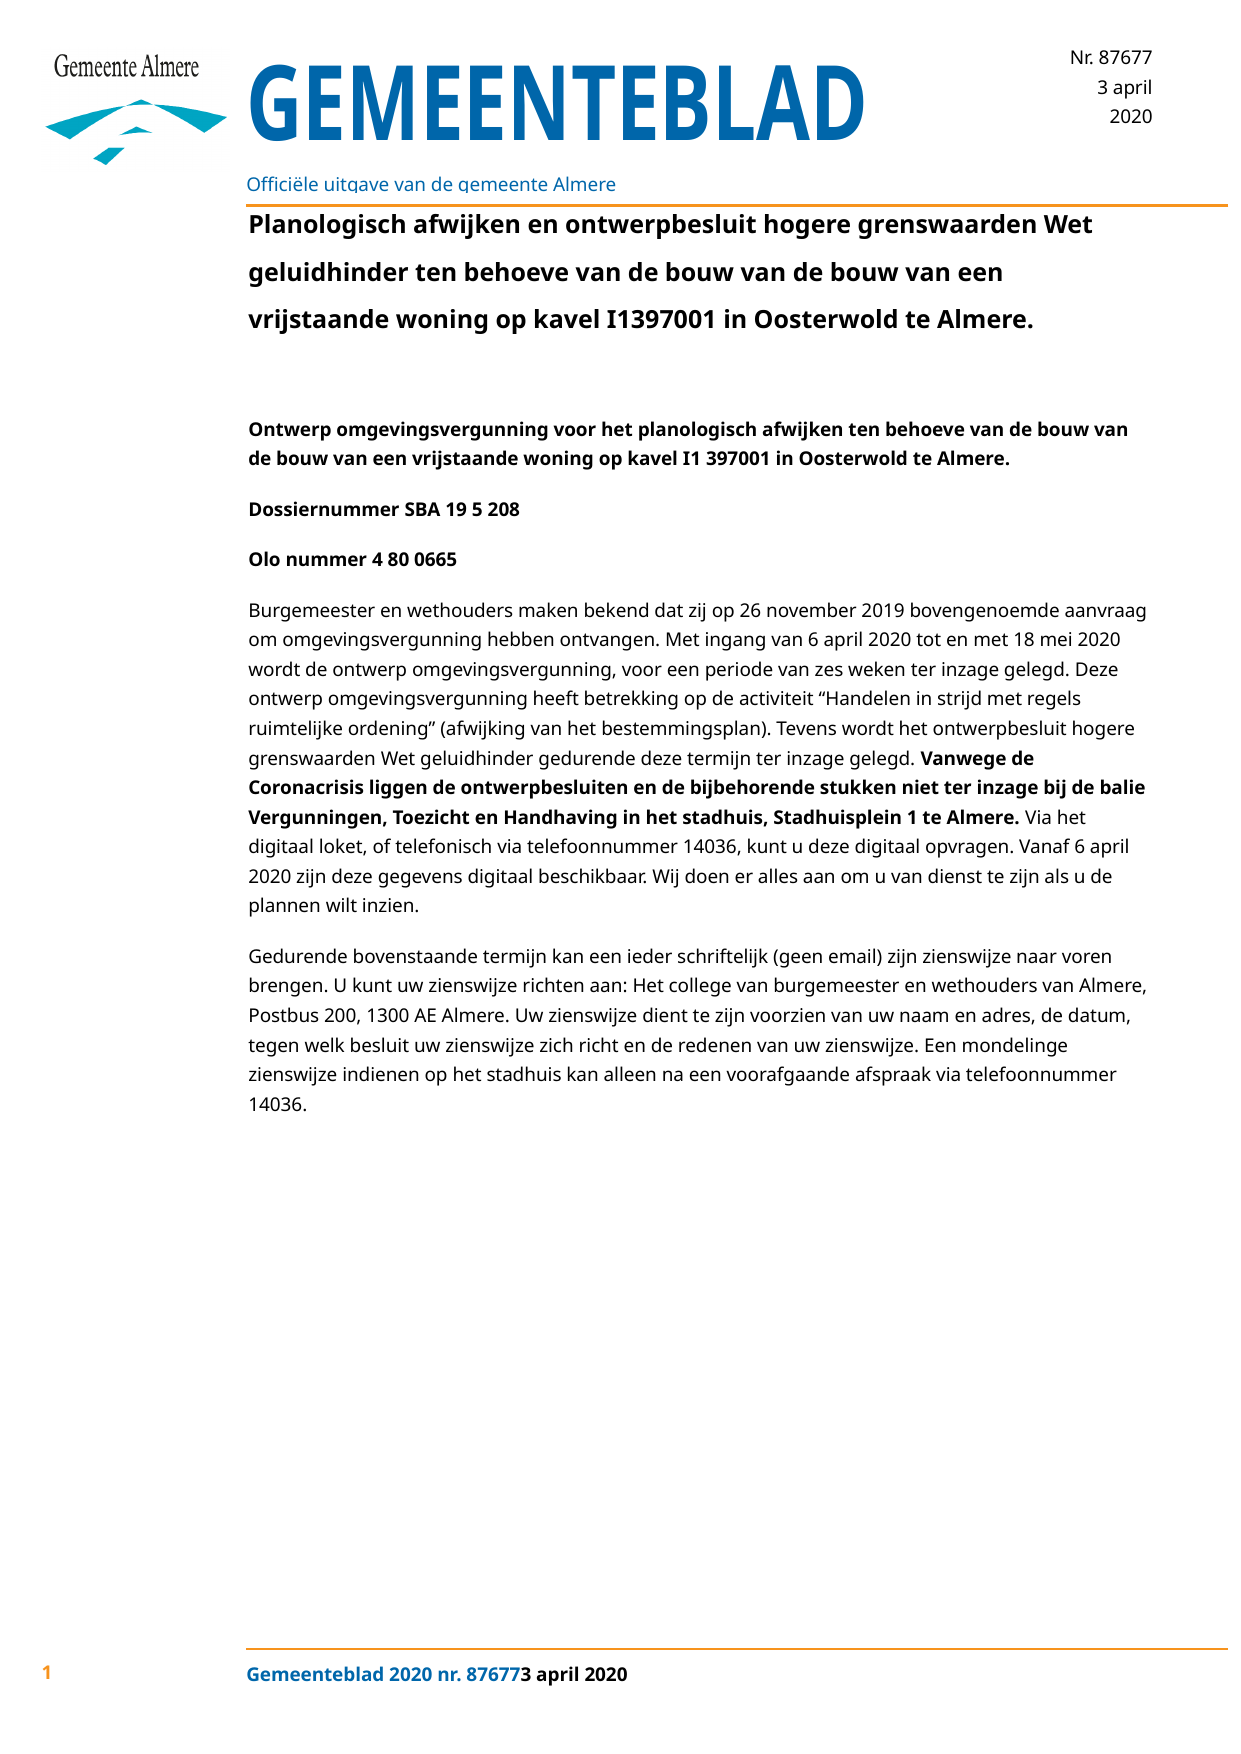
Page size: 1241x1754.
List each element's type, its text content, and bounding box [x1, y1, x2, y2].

text Gedurende bovenstaande termijn kan een ieder schriftelijk (geen email) zijn zienswijze naar voren brengen. U kunt uw zienswijze richten aan: Het college van burgemeester en wethouders van Almere, Postbus 200, 1300 AE Almere. Uw zienswijze dient te zijn voorzien van uw naam en adres, de datum, tegen welk besluit uw zienswijze zich richt en de redenen van uw zienswijze. Een mondelinge zienswijze indienen op het stadhuis kan alleen na een voorafgaande afspraak via telefoonnummer 14036. [248, 943, 1152, 1117]
text Olo nummer 4 80 0665 [248, 546, 1152, 572]
picture [41, 47, 231, 172]
text Dossiernummer SBA 19 5 208 [248, 496, 1152, 522]
text Planologisch afwijken en ontwerpbesluit hogere grenswaarden Wet geluidhinder ten behoeve van de bouw van de bouw van een vrijstaande woning op kavel I1397001 in Oosterwold te Almere. [248, 207, 1152, 336]
text Burgemeester en wethouders maken bekend dat zij op 26 november 2019 bovengenoemde aanvraag om omgevingsvergunning hebben ontvangen. Met ingang van 6 april 2020 tot en met 18 mei 2020 wordt de ontwerp omgevingsvergunning, voor een periode van zes weken ter inzage gelegd. Deze ontwerp omgevingsvergunning heeft betrekking op de activiteit “Handelen in strijd met regels ruimtelijke ordening” (afwijking van het bestemmingsplan). Tevens wordt het ontwerpbesluit hogere grenswaarden Wet geluidhinder gedurende deze termijn ter inzage gelegd. Vanwege de Coronacrisis liggen de ontwerpbesluiten en de bijbehorende stukken niet ter inzage bij de balie Vergunningen, Toezicht en Handhaving in het stadhuis, Stadhuisplein 1 te Almere. Via het digitaal loket, of telefonisch via telefoonnummer 14036, kunt u deze digitaal opvragen. Vanaf 6 april 2020 zijn deze gegevens digitaal beschikbaar. Wij doen er alles aan om u van dienst te zijn als u de plannen wilt inzien. [248, 597, 1152, 918]
text Ontwerp omgevingsvergunning voor het planologisch afwijken ten behoeve van de bouw van de bouw van een vrijstaande woning op kavel I1 397001 in Oosterwold te Almere. [248, 416, 1152, 471]
